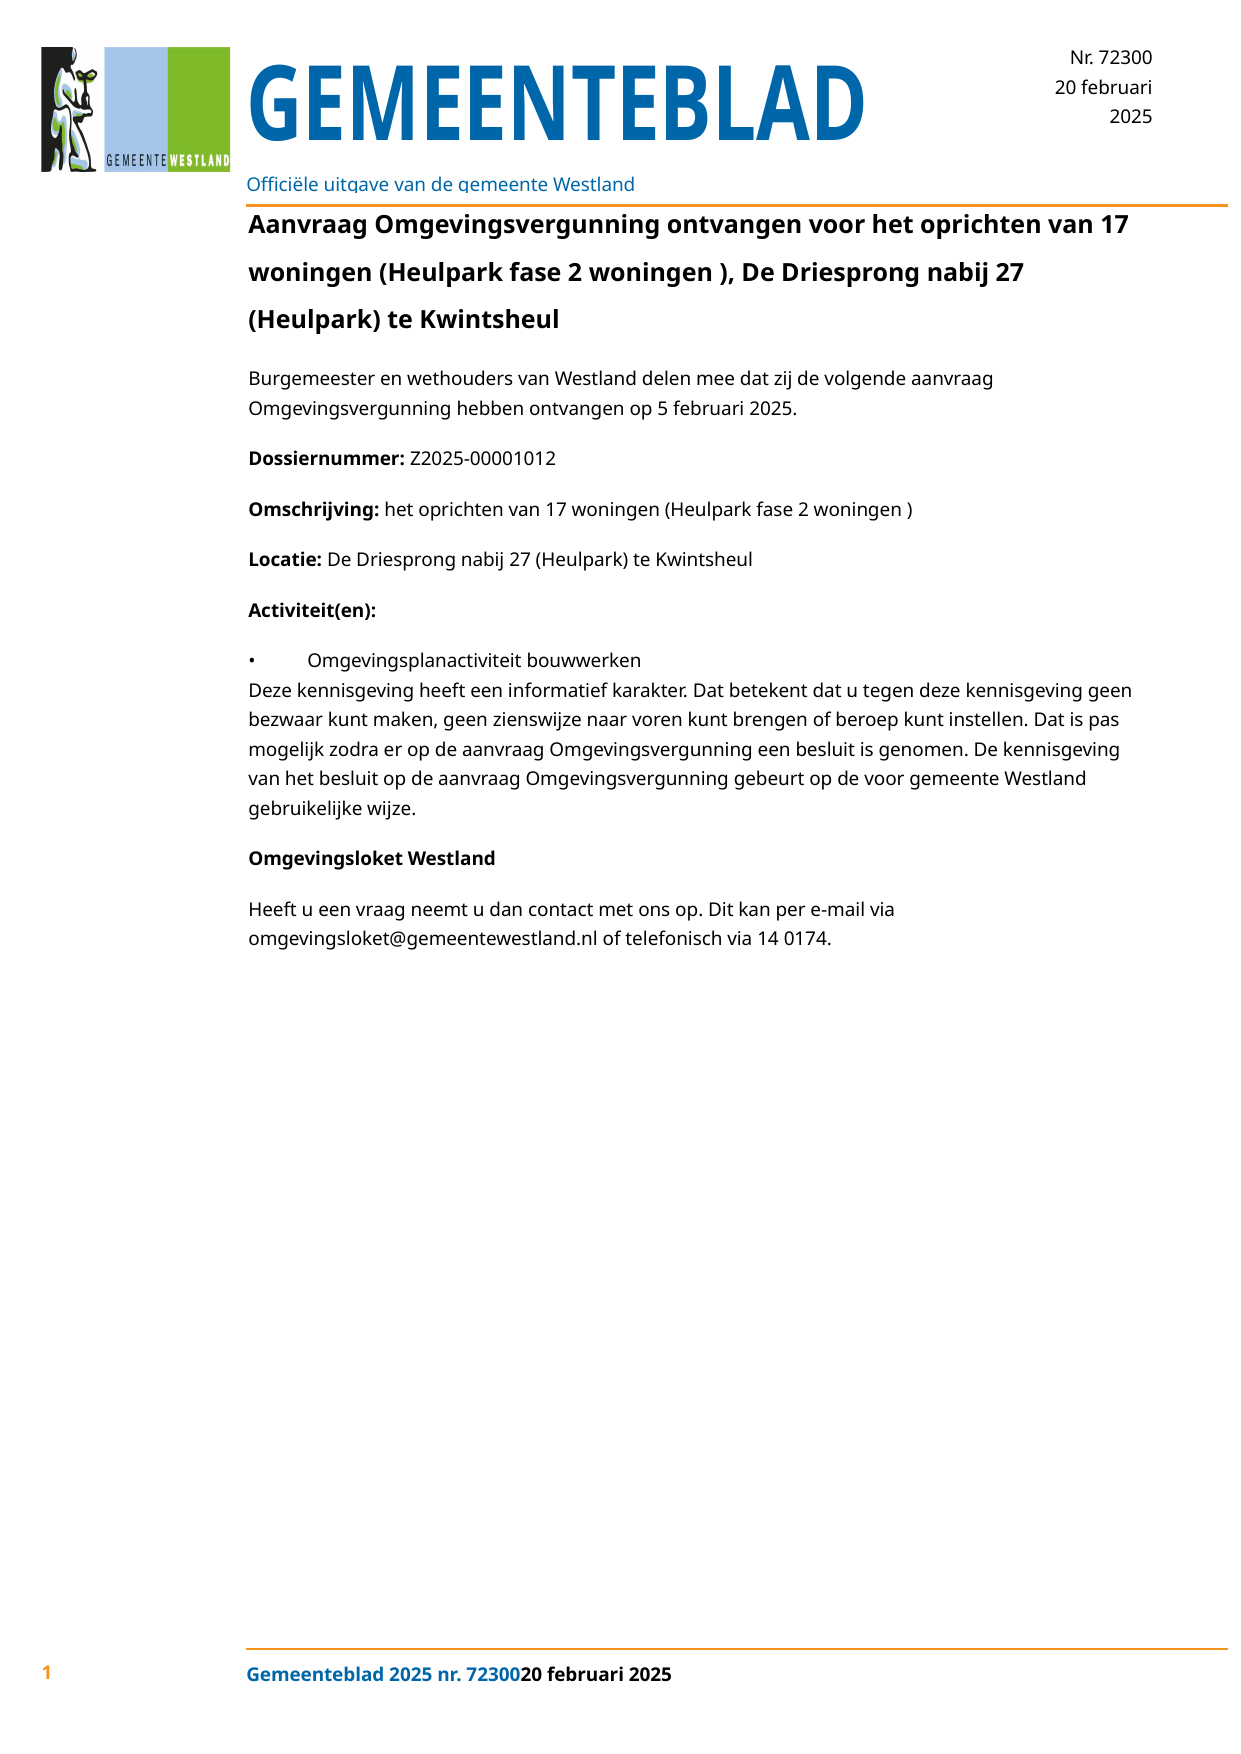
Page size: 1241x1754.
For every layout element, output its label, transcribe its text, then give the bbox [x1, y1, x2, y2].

text Locatie: De Driesprong nabij 27 (Heulpark) te Kwintsheul [248, 546, 1152, 572]
text Aanvraag Omgevingsvergunning ontvangen voor het oprichten van 17 woningen (Heulpark fase 2 woningen ), De Driesprong nabij 27 (Heulpark) te Kwintsheul [248, 207, 1152, 336]
text Activiteit(en): [248, 597, 1152, 622]
text Heeft u een vraag neemt u dan contact met ons op. Dit kan per e-mail via omgevingsloket@gemeentewestland.nl of telefonisch via 14 0174. [248, 896, 1152, 951]
text Omgevingsloket Westland [248, 846, 1152, 871]
list Omgevingsplanactiviteit bouwwerken [248, 647, 1152, 673]
text Deze kennisgeving heeft een informatief karakter. Dat betekent dat u tegen deze kennisgeving geen bezwaar kunt maken, geen zienswijze naar voren kunt brengen of beroep kunt instellen. Dat is pas mogelijk zodra er op de aanvraag Omgevingsvergunning een besluit is genomen. De kennisgeving van het besluit op de aanvraag Omgevingsvergunning gebeurt op de voor gemeente Westland gebruikelijke wijze. [248, 677, 1152, 821]
text Dossiernummer: Z2025-00001012 [248, 446, 1152, 471]
text Omschrijving: het oprichten van 17 woningen (Heulpark fase 2 woningen ) [248, 496, 1152, 522]
text Burgemeester en wethouders van Westland delen mee dat zij de volgende aanvraag Omgevingsvergunning hebben ontvangen op 5 februari 2025. [248, 366, 1152, 421]
picture [41, 47, 231, 172]
